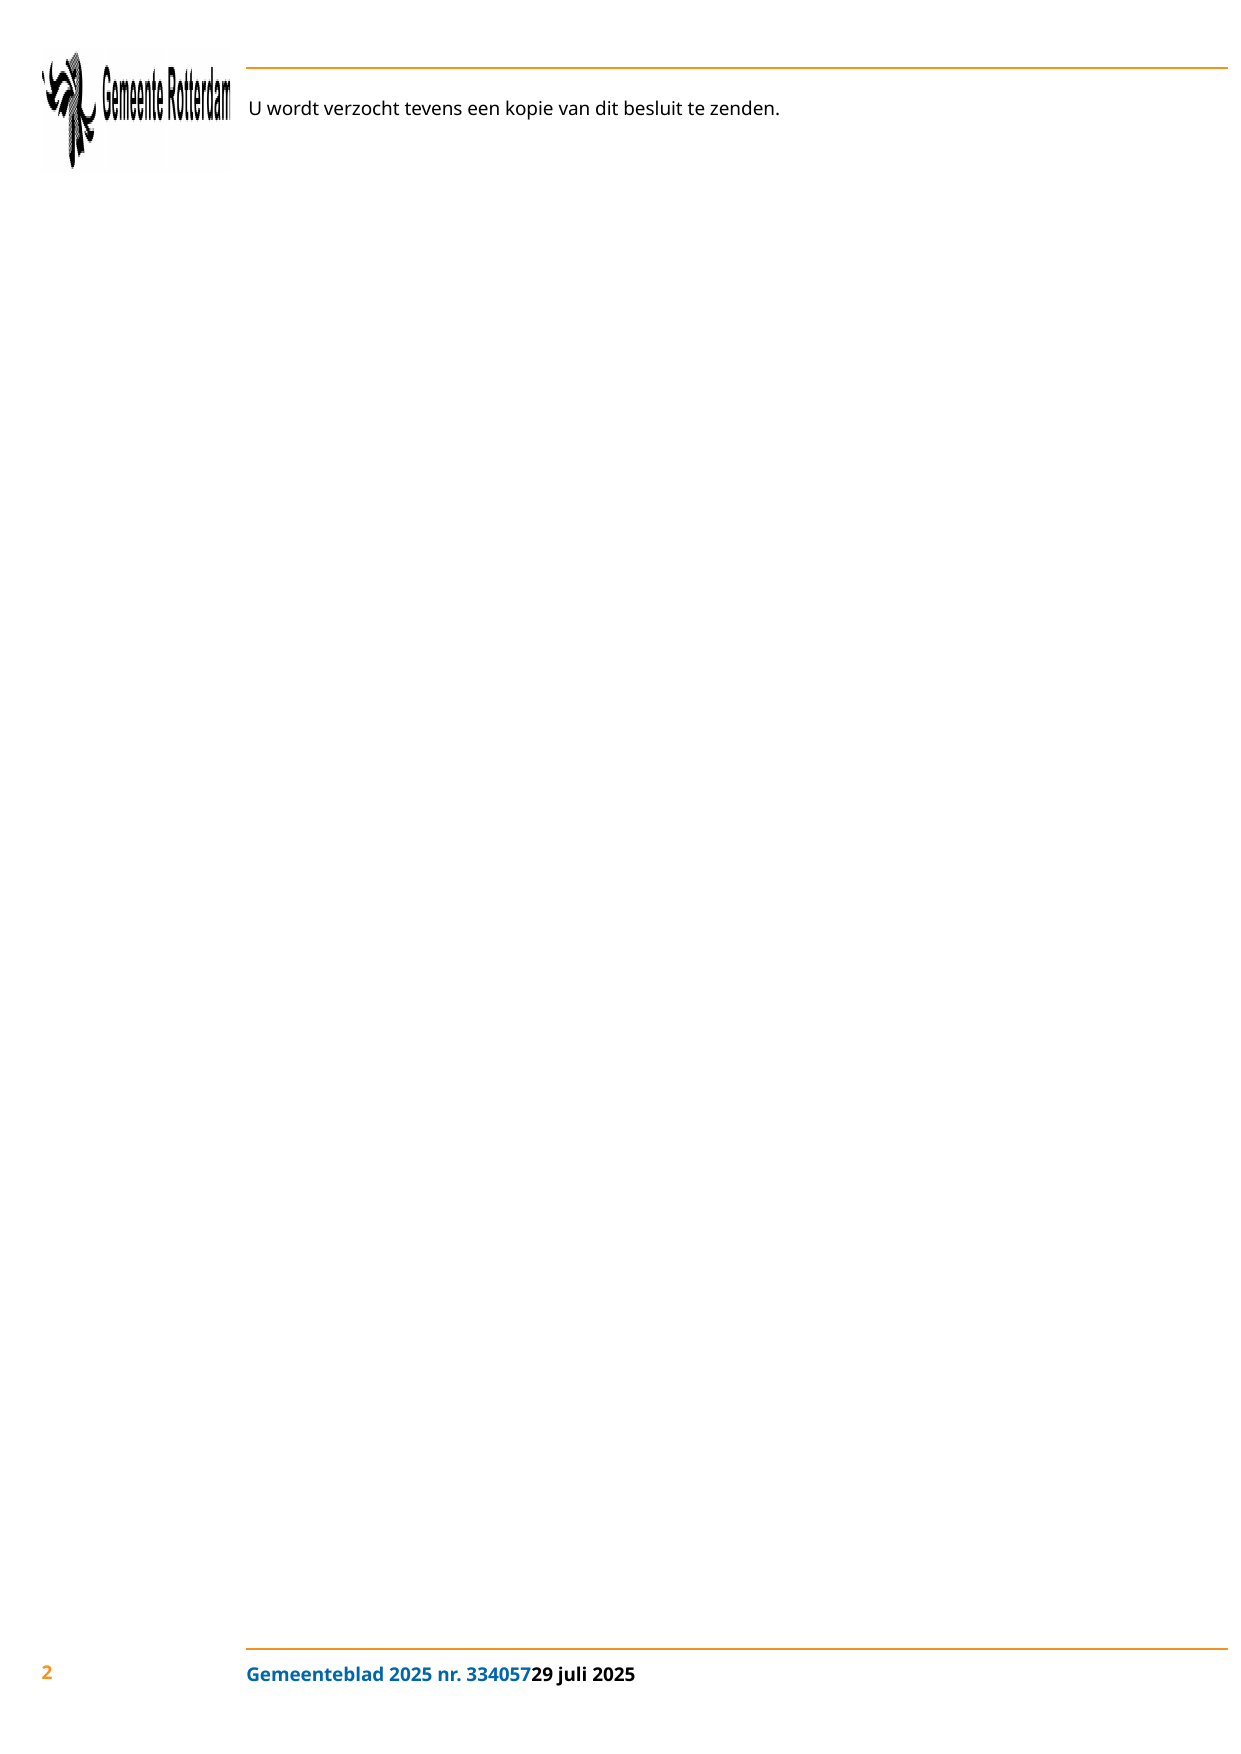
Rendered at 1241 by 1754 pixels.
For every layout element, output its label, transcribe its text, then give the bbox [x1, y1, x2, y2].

text U wordt verzocht tevens een kopie van dit besluit te zenden. [248, 95, 1152, 121]
picture [41, 47, 231, 172]
